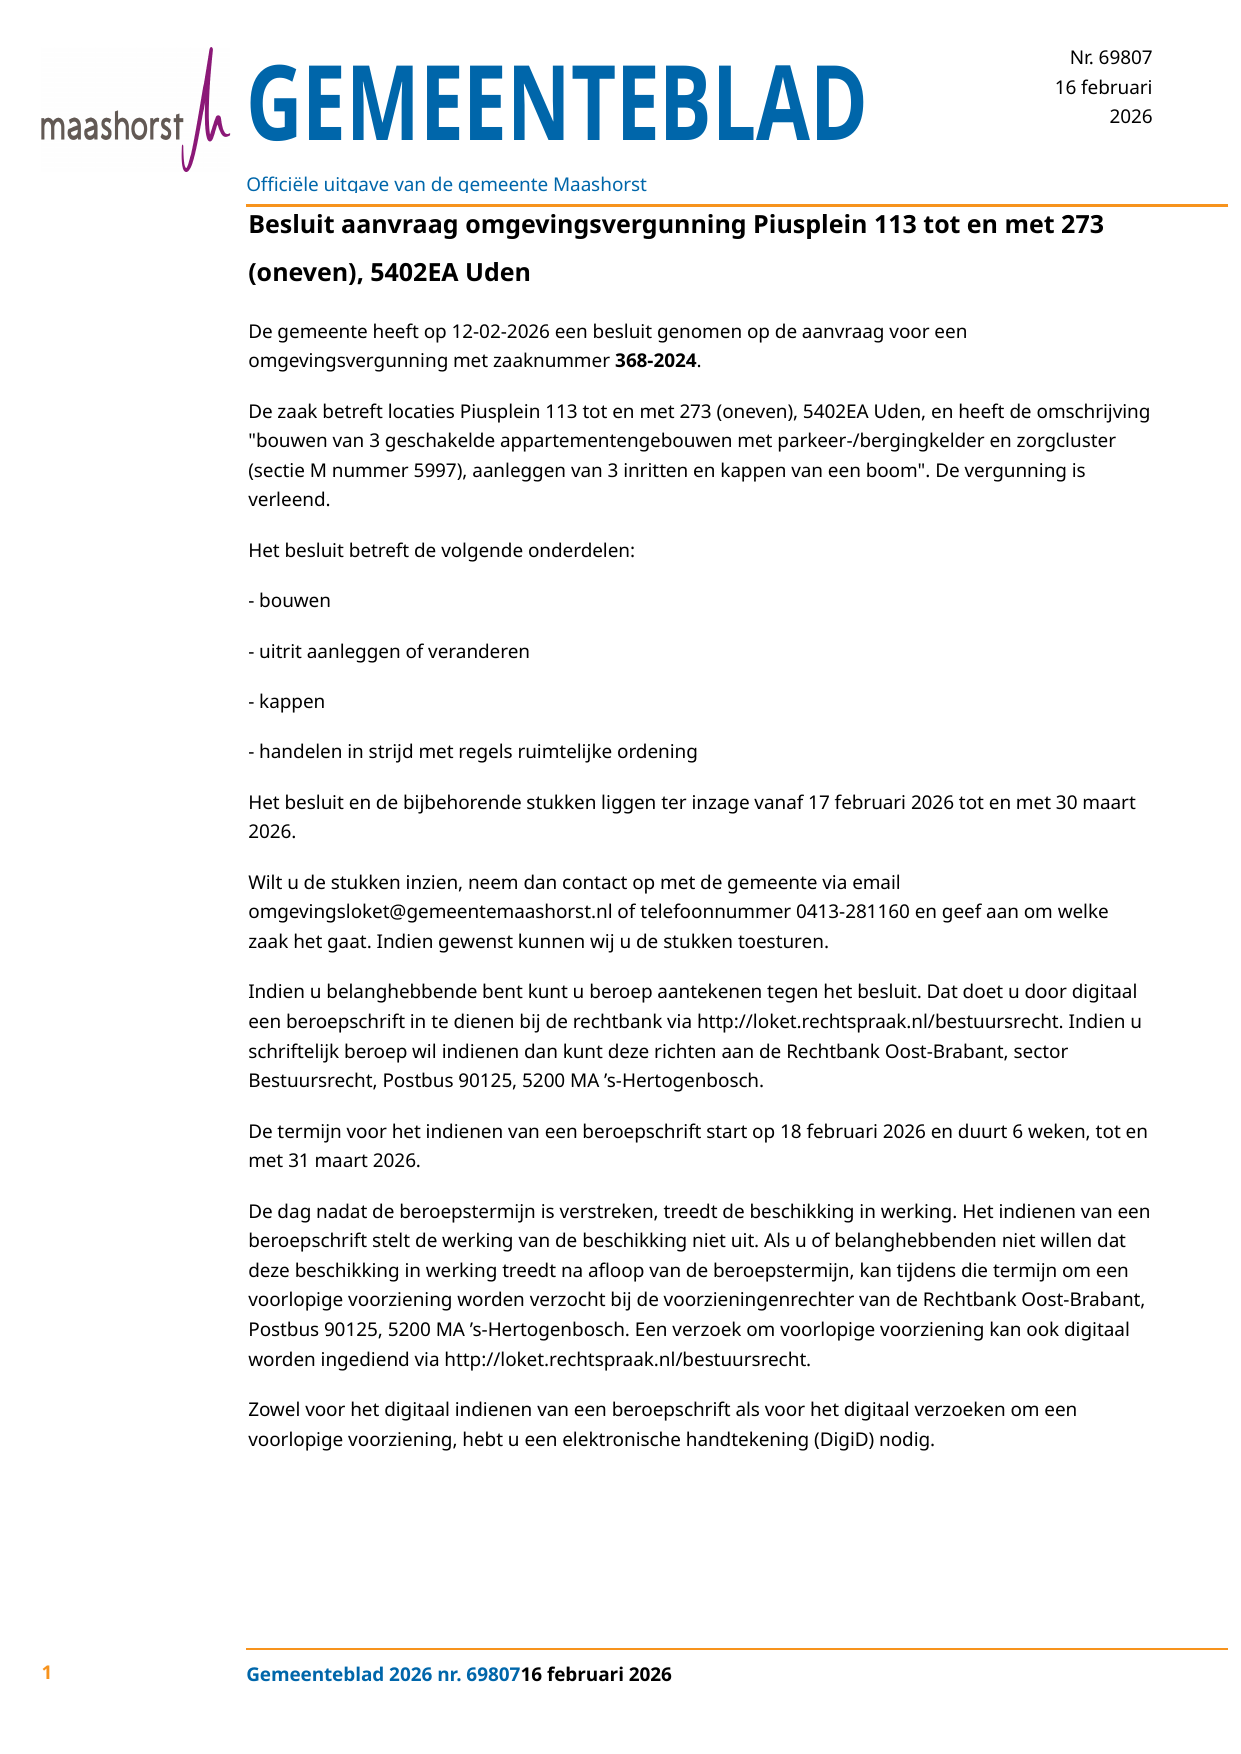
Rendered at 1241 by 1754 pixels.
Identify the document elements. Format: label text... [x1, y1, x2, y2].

text - bouwen [248, 587, 1152, 613]
text Indien u belanghebbende bent kunt u beroep aantekenen tegen het besluit. Dat doet u door digitaal een beroepschrift in te dienen bij de rechtbank via http://loket.rechtspraak.nl/bestuursrecht. Indien u schriftelijk beroep wil indienen dan kunt deze richten aan de Rechtbank Oost-Brabant, sector Bestuursrecht, Postbus 90125, 5200 MA ’s-Hertogenbosch. [248, 979, 1152, 1093]
text Zowel voor het digitaal indienen van een beroepschrift als voor het digitaal verzoeken om een voorlopige voorziening, hebt u een elektronische handtekening (DigiD) nodig. [248, 1396, 1152, 1452]
text - kappen [248, 688, 1152, 714]
text Besluit aanvraag omgevingsvergunning Piusplein 113 tot en met 273 (oneven), 5402EA Uden [248, 207, 1152, 288]
text Het besluit betreft de volgende onderdelen: [248, 537, 1152, 563]
text - handelen in strijd met regels ruimtelijke ordening [248, 739, 1152, 764]
text De termijn voor het indienen van een beroepschrift start op 18 februari 2026 en duurt 6 weken, tot en met 31 maart 2026. [248, 1118, 1152, 1173]
text Het besluit en de bijbehorende stukken liggen ter inzage vanaf 17 februari 2026 tot en met 30 maart 2026. [248, 789, 1152, 844]
text De gemeente heeft op 12-02-2026 een besluit genomen op de aanvraag voor een omgevingsvergunning met zaaknummer 368-2024. [248, 318, 1152, 373]
text De dag nadat de beroepstermijn is verstreken, treedt de beschikking in werking. Het indienen van een beroepschrift stelt de werking van de beschikking niet uit. Als u of belanghebbenden niet willen dat deze beschikking in werking treedt na afloop van de beroepstermijn, kan tijdens die termijn om een voorlopige voorziening worden verzocht bij de voorzieningenrechter van de Rechtbank Oost-Brabant, Postbus 90125, 5200 MA ’s-Hertogenbosch. Een verzoek om voorlopige voorziening kan ook digitaal worden ingediend via http://loket.rechtspraak.nl/bestuursrecht. [248, 1198, 1152, 1372]
text De zaak betreft locaties Piusplein 113 tot en met 273 (oneven), 5402EA Uden, en heeft de omschrijving "bouwen van 3 geschakelde appartementengebouwen met parkeer-/bergingkelder en zorgcluster (sectie M nummer 5997), aanleggen van 3 inritten en kappen van een boom". De vergunning is verleend. [248, 398, 1152, 512]
text Wilt u de stukken inzien, neem dan contact op met de gemeente via email omgevingsloket@gemeentemaashorst.nl of telefoonnummer 0413-281160 en geef aan om welke zaak het gaat. Indien gewenst kunnen wij u de stukken toesturen. [248, 869, 1152, 954]
picture [41, 47, 231, 172]
text - uitrit aanleggen of veranderen [248, 638, 1152, 664]
